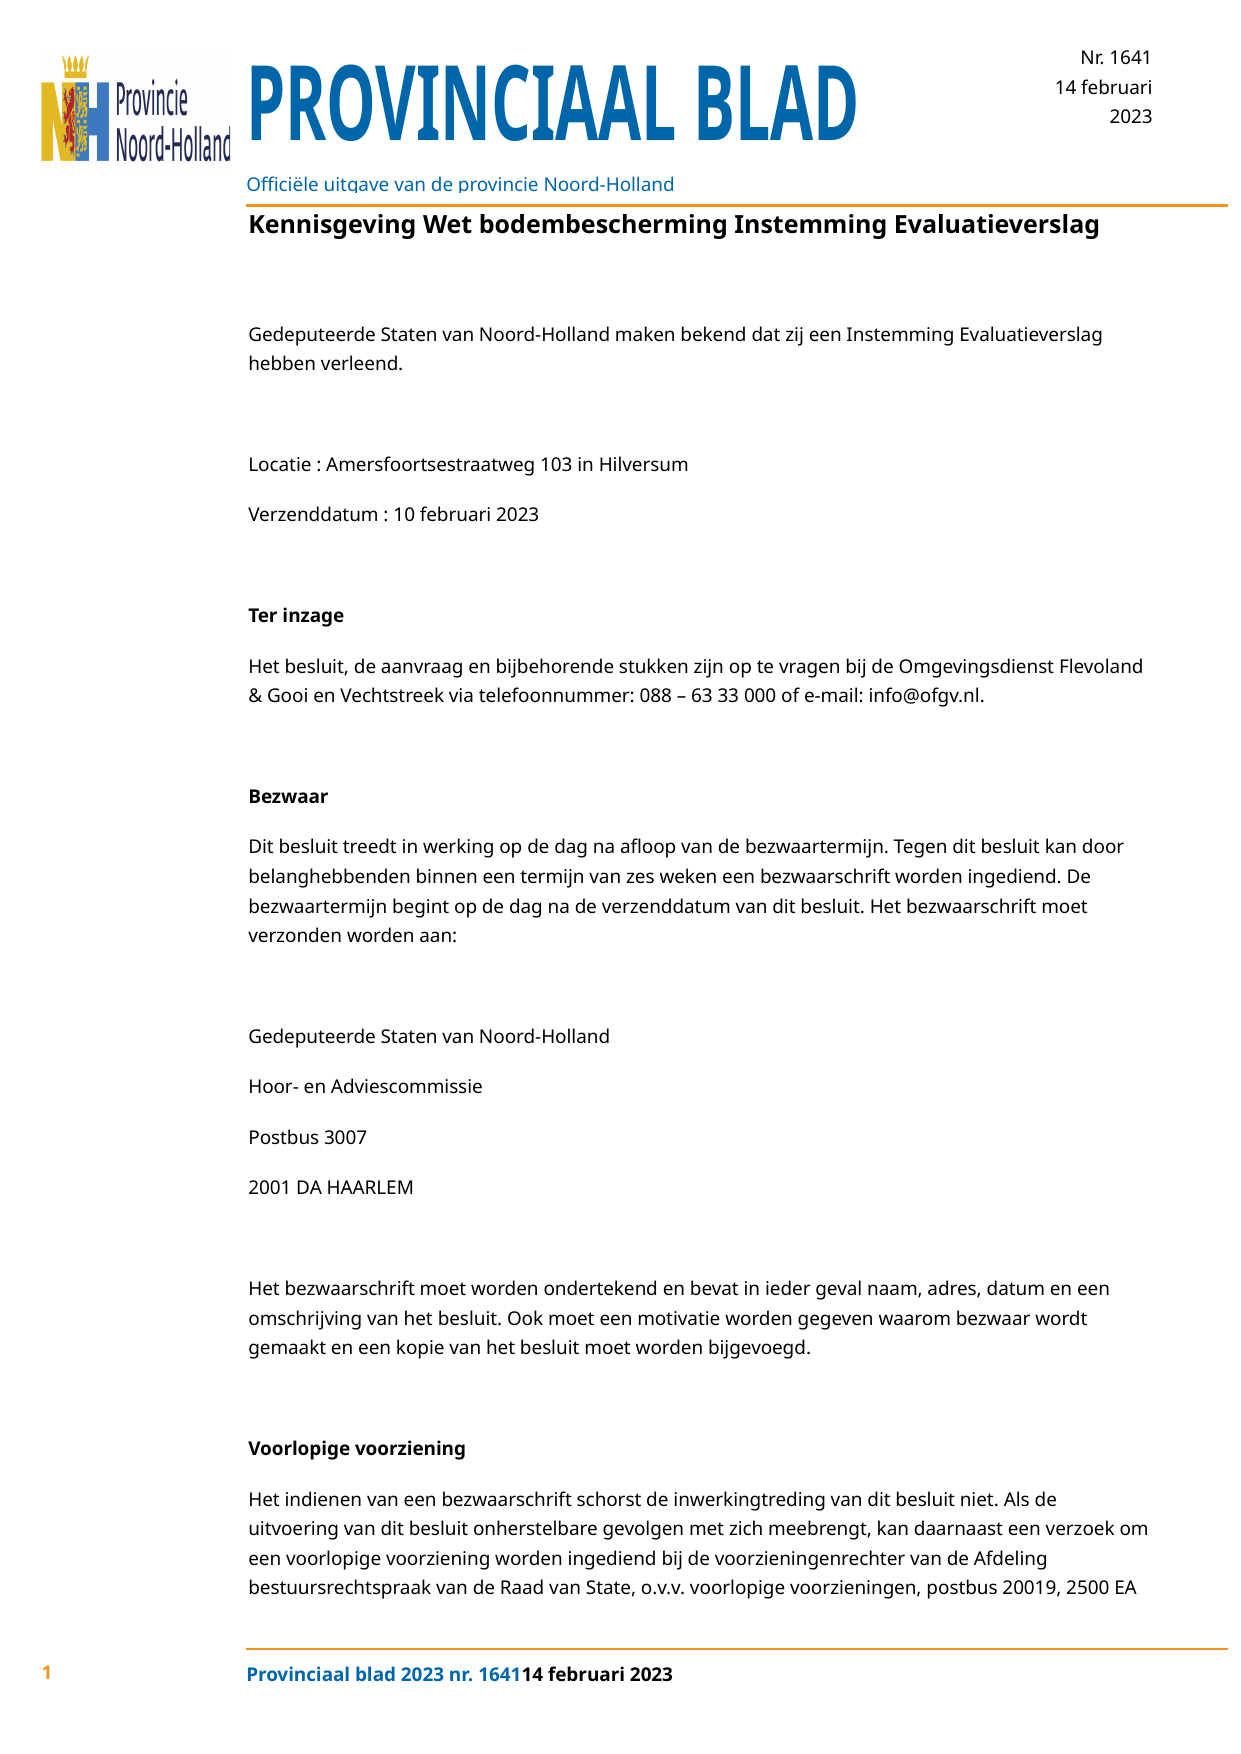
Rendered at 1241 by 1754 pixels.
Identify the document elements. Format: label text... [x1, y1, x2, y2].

text 2001 DA HAARLEM [248, 1174, 1152, 1200]
picture [41, 47, 231, 172]
text Bezwaar [248, 783, 1152, 809]
text Het indienen van een bezwaarschrift schorst de inwerkingtreding van dit besluit niet. Als de uitvoering van dit besluit onherstelbare gevolgen met zich meebrengt, kan daarnaast een verzoek om een voorlopige voorziening worden ingediend bij de voorzieningenrechter van de Afdeling bestuursrechtspraak van de Raad van State, o.v.v. voorlopige voorzieningen, postbus 20019, 2500 EA [248, 1486, 1152, 1600]
text Voorlopige voorziening [248, 1435, 1152, 1461]
text Het bezwaarschrift moet worden ondertekend en bevat in ieder geval naam, adres, datum en een omschrijving van het besluit. Ook moet een motivatie worden gegeven waarom bezwaar wordt gemaakt en een kopie van het besluit moet worden bijgevoegd. [248, 1275, 1152, 1360]
text Postbus 3007 [248, 1124, 1152, 1150]
text Ter inzage [248, 602, 1152, 628]
text Gedeputeerde Staten van Noord-Holland maken bekend dat zij een Instemming Evaluatieverslag hebben verleend. [248, 321, 1152, 376]
text Hoor- en Adviescommissie [248, 1074, 1152, 1099]
text Het besluit, de aanvraag en bijbehorende stukken zijn op te vragen bij de Omgevingsdienst Flevoland & Gooi en Vechtstreek via telefoonnummer: 088 – 63 33 000 of e-mail: info@ofgv.nl. [248, 653, 1152, 708]
text Verzenddatum : 10 februari 2023 [248, 502, 1152, 527]
text Dit besluit treedt in werking op de dag na afloop van de bezwaartermijn. Tegen dit besluit kan door belanghebbenden binnen een termijn van zes weken een bezwaarschrift worden ingediend. De bezwaartermijn begint op de dag na de verzenddatum van dit besluit. Het bezwaarschrift moet verzonden worden aan: [248, 834, 1152, 948]
text Gedeputeerde Staten van Noord-Holland [248, 1023, 1152, 1049]
text Locatie : Amersfoortsestraatweg 103 in Hilversum [248, 451, 1152, 477]
text Kennisgeving Wet bodembescherming Instemming Evaluatieverslag [248, 207, 1152, 241]
